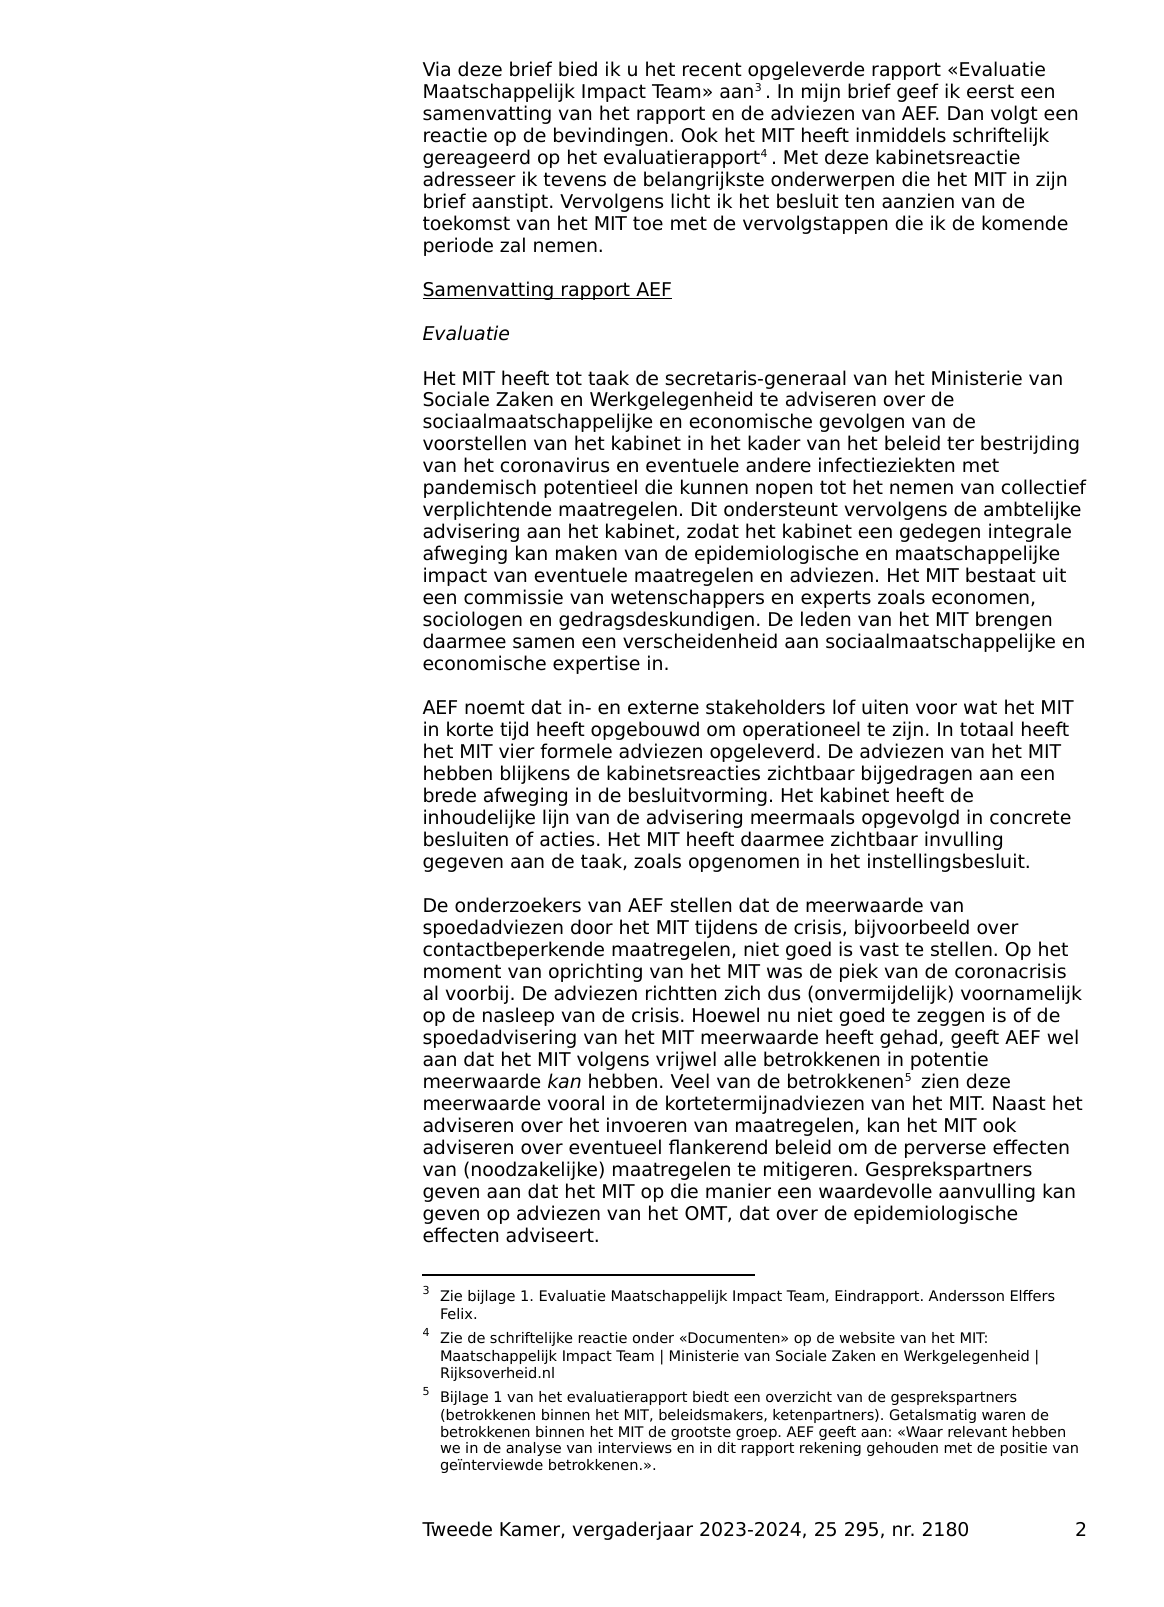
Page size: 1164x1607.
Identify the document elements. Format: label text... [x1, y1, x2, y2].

text De onderzoekers van AEF stellen dat de meerwaarde van spoedadviezen door het MIT tijdens de crisis, bijvoorbeeld over contactbeperkende maatregelen, niet goed is vast te stellen. Op het moment van oprichting van het MIT was de piek van de coronacrisis al voorbij. De adviezen richtten zich dus (onvermijdelijk) voornamelijk op de nasleep van de crisis. Hoewel nu niet goed te zeggen is of de spoedadvisering van het MIT meerwaarde heeft gehad, geeft AEF wel aan dat het MIT volgens vrijwel alle betrokkenen in potentie meerwaarde kan hebben. Veel van de betrokkenen zien deze meerwaarde vooral in de kortetermijnadviezen van het MIT. Naast het adviseren over het invoeren van maatregelen, kan het MIT ook adviseren over eventueel flankerend beleid om de perverse effecten van (noodzakelijke) maatregelen te mitigeren. Gesprekspartners geven aan dat het MIT op die manier een waardevolle aanvulling kan geven op adviezen van het OMT, dat over de epidemiologische effecten adviseert. [422, 895, 1087, 1247]
subtitle Samenvatting rapport AEF [422, 279, 1087, 301]
text Via deze brief bied ik u het recent opgeleverde rapport «Evaluatie Maatschappelijk Impact Team» aan. In mijn brief geef ik eerst een samenvatting van het rapport en de adviezen van AEF. Dan volgt een reactie op de bevindingen. Ook het MIT heeft inmiddels schriftelijk gereageerd op het evaluatierapport. Met deze kabinetsreactie adresseer ik tevens de belangrijkste onderwerpen die het MIT in zijn brief aanstipt. Vervolgens licht ik het besluit ten aanzien van de toekomst van het MIT toe met de vervolgstappen die ik de komende periode zal nemen. [422, 59, 1087, 257]
text Bijlage 1 van het evaluatierapport biedt een overzicht van de gesprekspartners (betrokkenen binnen het MIT, beleidsmakers, ketenpartners). Getalsmatig waren de betrokkenen binnen het MIT de grootste groep. AEF geeft aan: «Waar relevant hebben we in de analyse van interviews en in dit rapport rekening gehouden met de positie van geïnterviewde betrokkenen.». [422, 1385, 1087, 1474]
subtitle Evaluatie [422, 323, 1087, 345]
text Zie bijlage 1. Evaluatie Maatschappelijk Impact Team, Eindrapport. Andersson Elffers Felix. [422, 1284, 1087, 1323]
text Het MIT heeft tot taak de secretaris-generaal van het Ministerie van Sociale Zaken en Werkgelegenheid te adviseren over de sociaalmaatschappelijke en economische gevolgen van de voorstellen van het kabinet in het kader van het beleid ter bestrijding van het coronavirus en eventuele andere infectieziekten met pandemisch potentieel die kunnen nopen tot het nemen van collectief verplichtende maatregelen. Dit ondersteunt vervolgens de ambtelijke advisering aan het kabinet, zodat het kabinet een gedegen integrale afweging kan maken van de epidemiologische en maatschappelijke impact van eventuele maatregelen en adviezen. Het MIT bestaat uit een commissie van wetenschappers en experts zoals economen, sociologen en gedragsdeskundigen. De leden van het MIT brengen daarmee samen een verscheidenheid aan sociaalmaatschappelijke en economische expertise in. [422, 367, 1087, 675]
text AEF noemt dat in- en externe stakeholders lof uiten voor wat het MIT in korte tijd heeft opgebouwd om operationeel te zijn. In totaal heeft het MIT vier formele adviezen opgeleverd. De adviezen van het MIT hebben blijkens de kabinetsreacties zichtbaar bijgedragen aan een brede afweging in de besluitvorming. Het kabinet heeft de inhoudelijke lijn van de advisering meermaals opgevolgd in concrete besluiten of acties. Het MIT heeft daarmee zichtbaar invulling gegeven aan de taak, zoals opgenomen in het instellingsbesluit. [422, 697, 1087, 873]
text Zie de schriftelijke reactie onder «Documenten» op de website van het MIT: Maatschappelijk Impact Team | Ministerie van Sociale Zaken en Werkgelegenheid | Rijksoverheid.nl [422, 1326, 1087, 1382]
